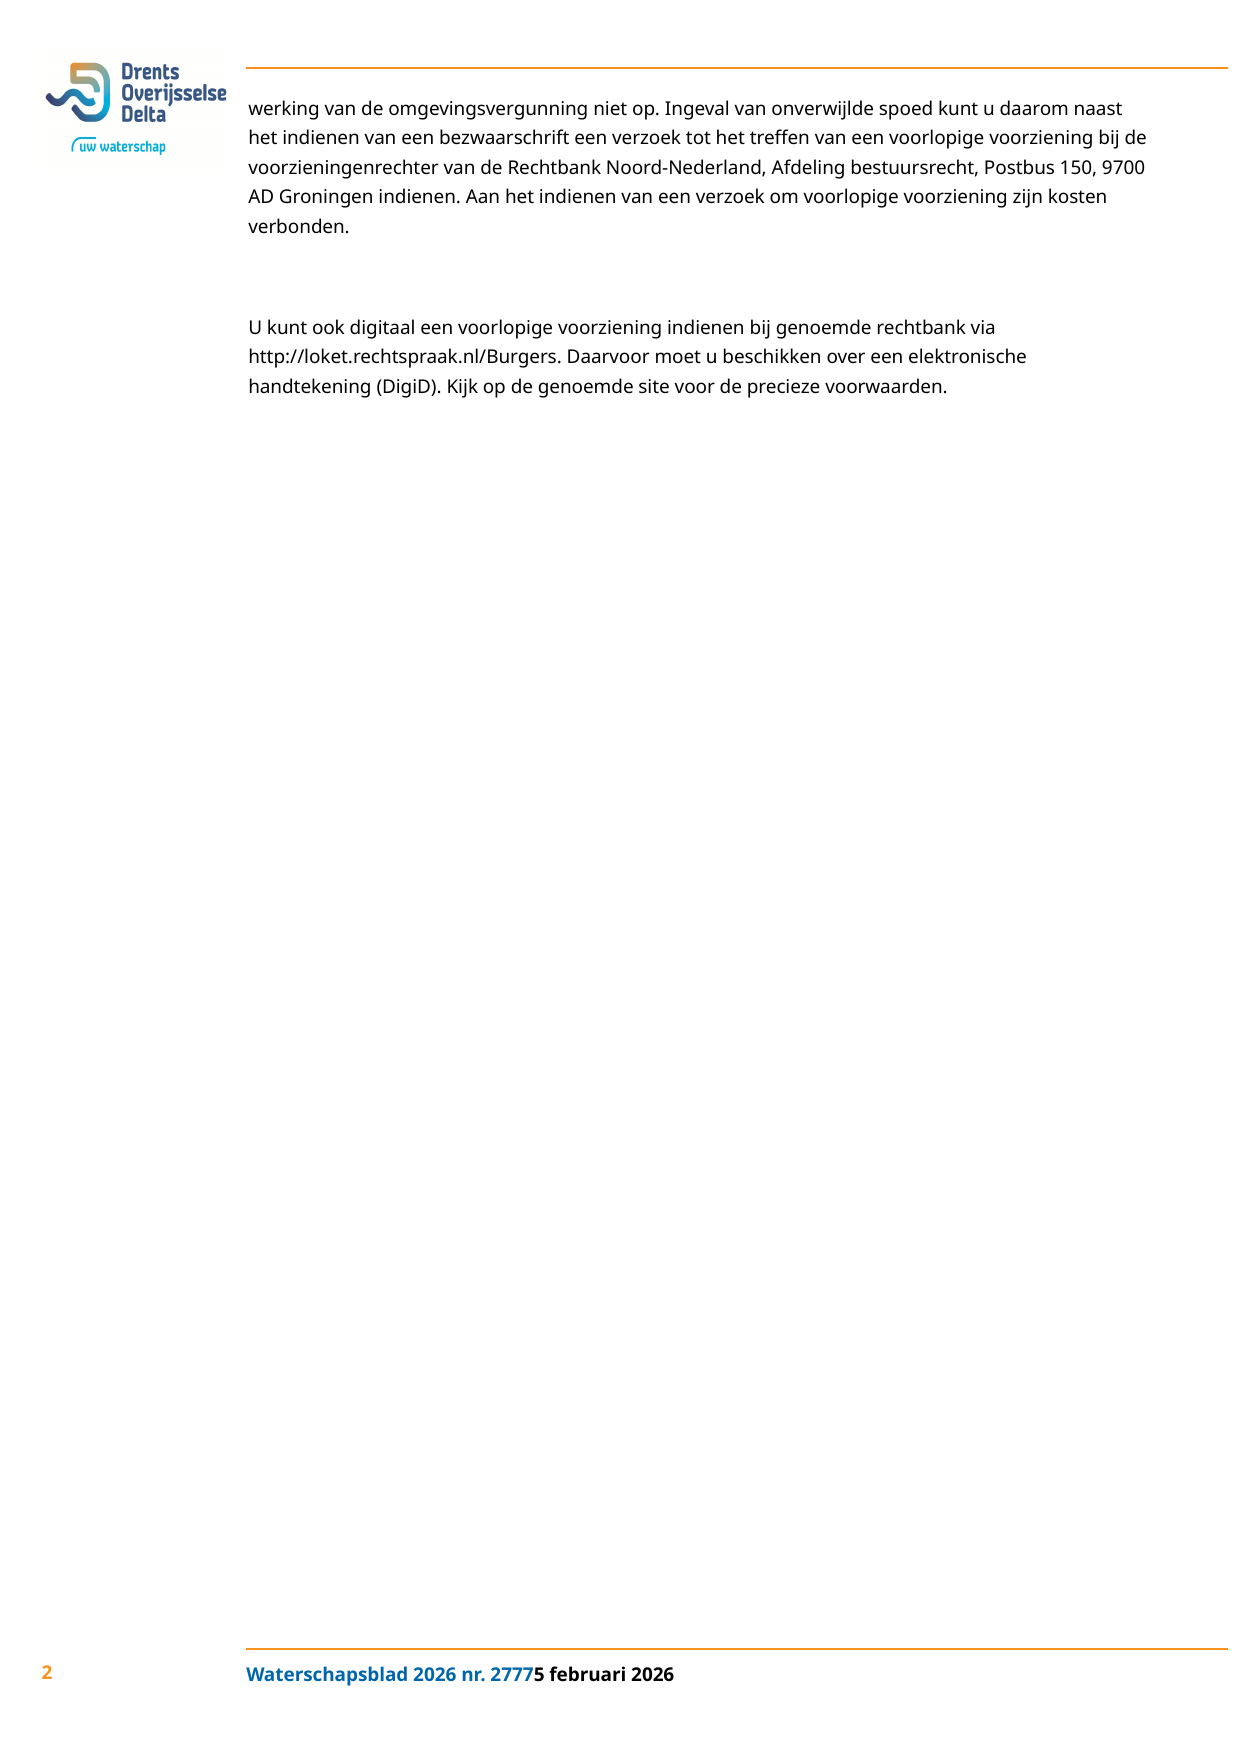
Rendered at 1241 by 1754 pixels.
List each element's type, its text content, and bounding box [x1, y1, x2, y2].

picture [41, 47, 231, 172]
text werking van de omgevingsvergunning niet op. Ingeval van onverwijlde spoed kunt u daarom naast het indienen van een bezwaarschrift een verzoek tot het treffen van een voorlopige voorziening bij de voorzieningenrechter van de Rechtbank Noord-Nederland, Afdeling bestuursrecht, Postbus 150, 9700 AD Groningen indienen. Aan het indienen van een verzoek om voorlopige voorziening zijn kosten verbonden. [248, 95, 1152, 239]
text U kunt ook digitaal een voorlopige voorziening indienen bij genoemde rechtbank via http://loket.rechtspraak.nl/Burgers. Daarvoor moet u beschikken over een elektronische handtekening (DigiD). Kijk op de genoemde site voor de precieze voorwaarden. [248, 314, 1152, 399]
